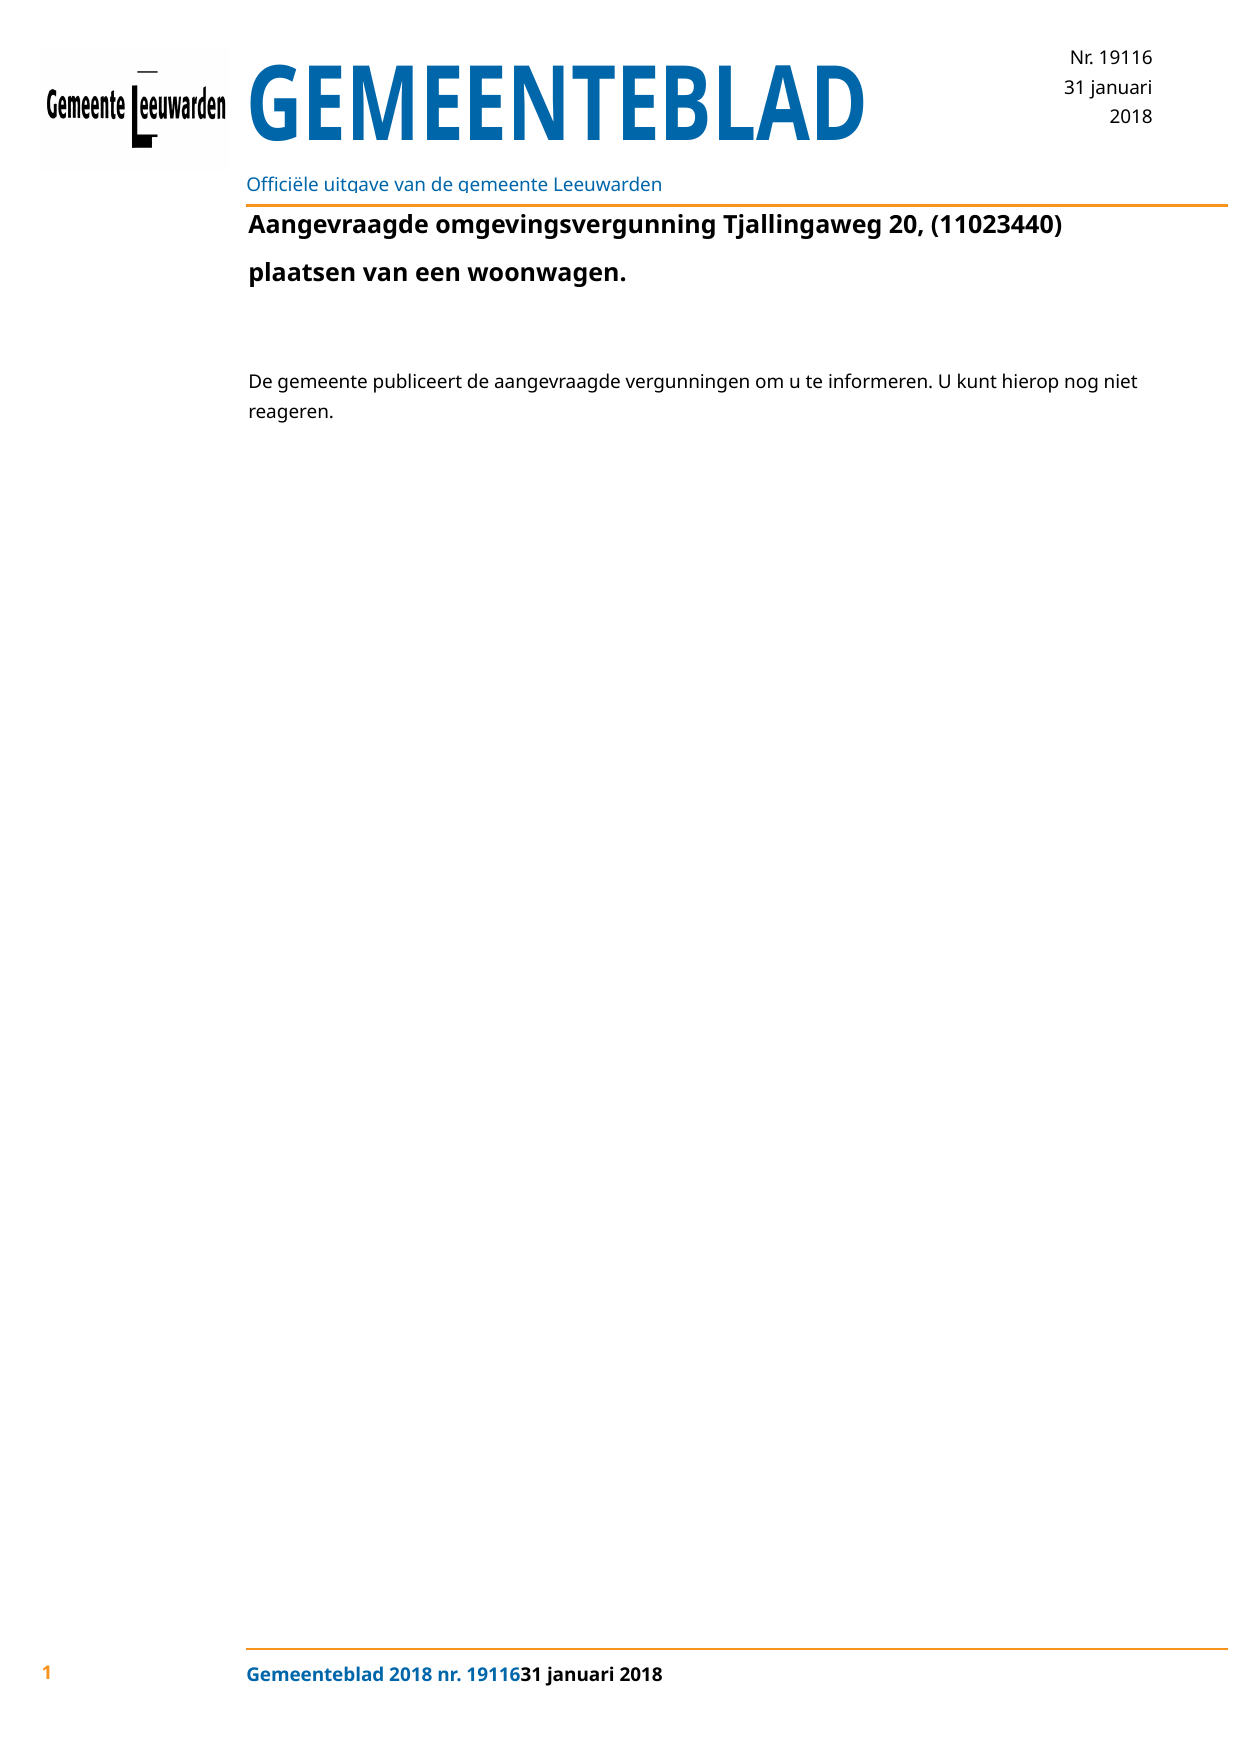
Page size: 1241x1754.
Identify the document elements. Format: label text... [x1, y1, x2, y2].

picture [41, 47, 231, 172]
text De gemeente publiceert de aangevraagde vergunningen om u te informeren. U kunt hierop nog niet reageren. [248, 368, 1152, 424]
text Aangevraagde omgevingsvergunning Tjallingaweg 20, (11023440) plaatsen van een woonwagen. [248, 207, 1152, 288]
